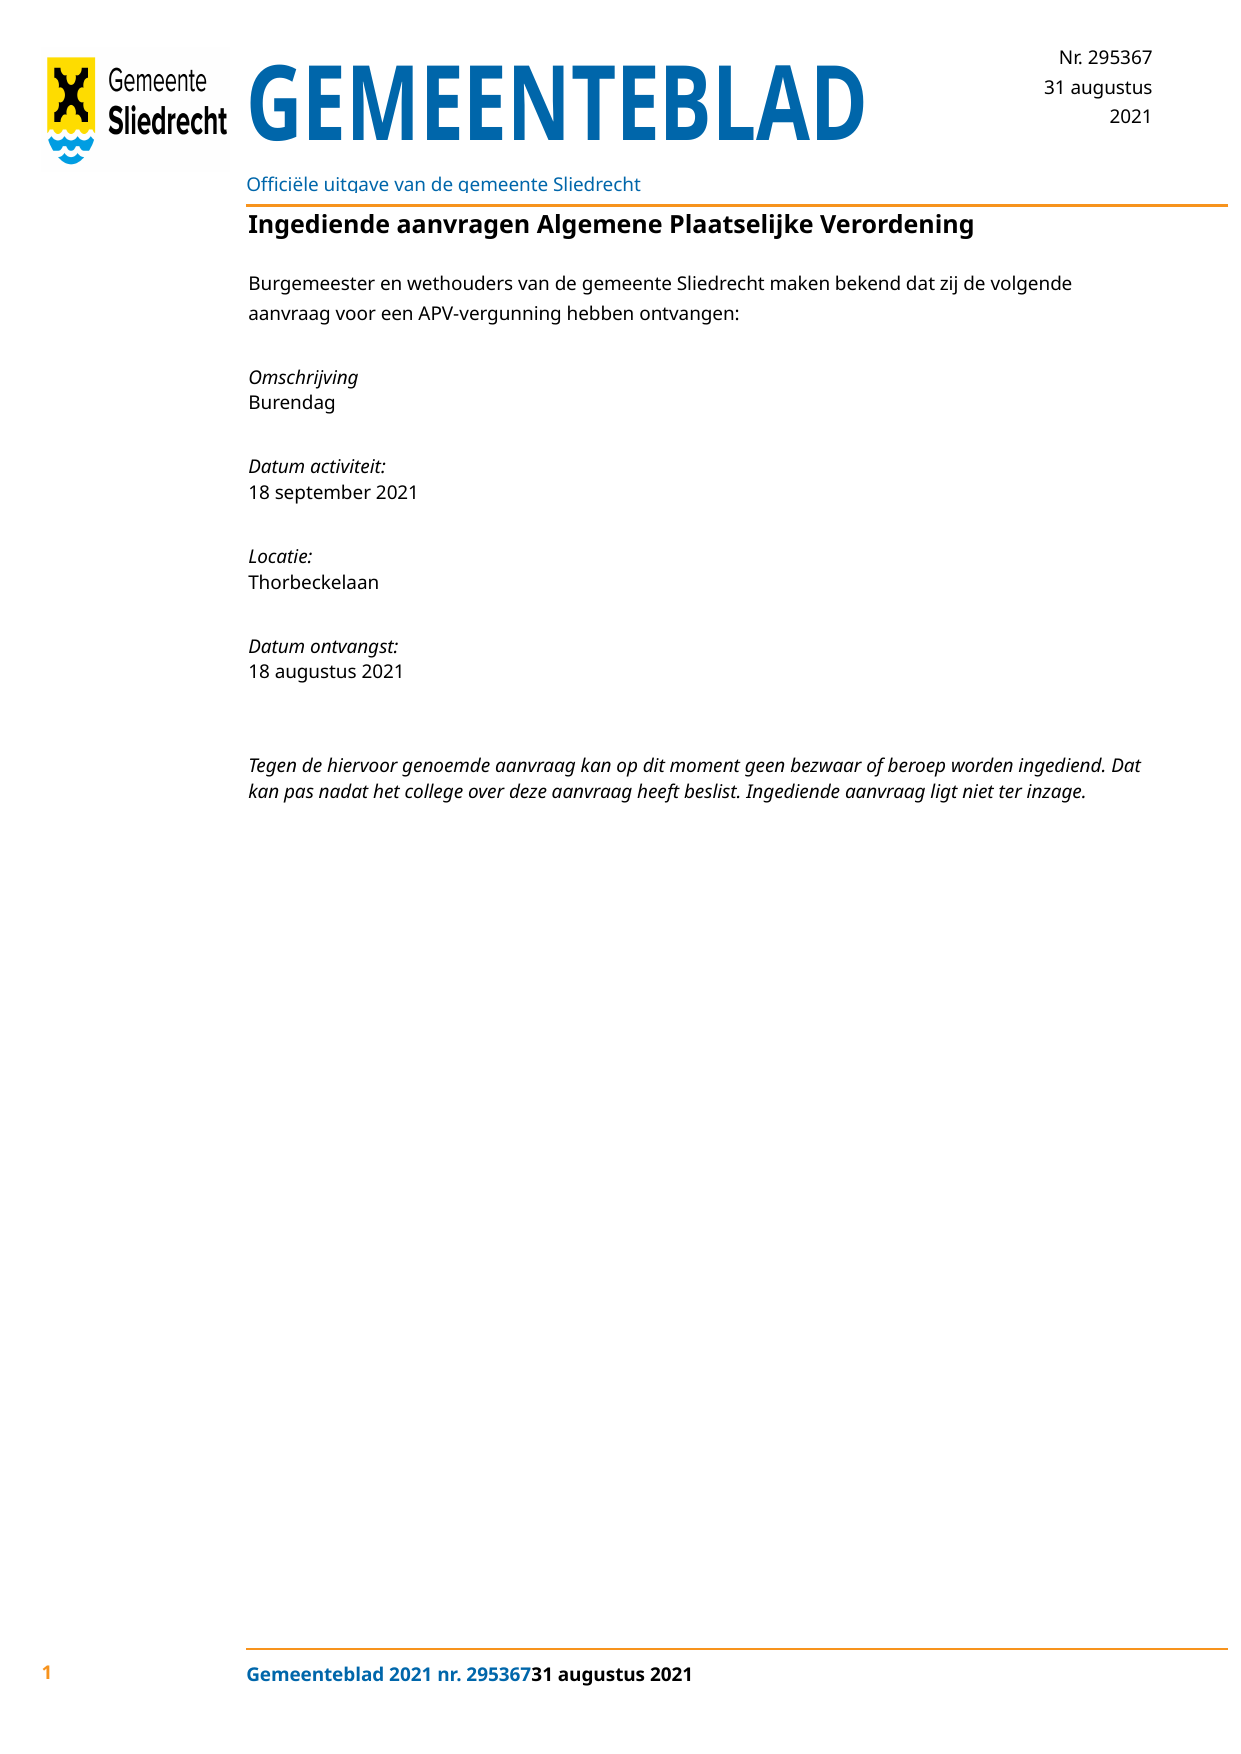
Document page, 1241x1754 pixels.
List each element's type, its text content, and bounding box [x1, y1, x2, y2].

text Burgemeester en wethouders van de gemeente Sliedrecht maken bekend dat zij de volgende aanvraag voor een APV-vergunning hebben ontvangen: [248, 270, 1152, 326]
text Datum activiteit: [248, 453, 1152, 479]
text Datum ontvangst: [248, 633, 1152, 659]
text Locatie: [248, 543, 1152, 569]
text 18 september 2021 [248, 479, 1152, 505]
text Thorbeckelaan [248, 569, 1152, 595]
text 18 augustus 2021 [248, 659, 1152, 684]
text Ingediende aanvragen Algemene Plaatselijke Verordening [248, 207, 1152, 241]
picture [41, 47, 231, 172]
text Tegen de hiervoor genoemde aanvraag kan op dit moment geen bezwaar of beroep worden ingediend. Dat kan pas nadat het college over deze aanvraag heeft beslist. Ingediende aanvraag ligt niet ter inzage. [248, 752, 1152, 804]
text Burendag [248, 389, 1152, 415]
text Omschrijving [248, 364, 1152, 389]
